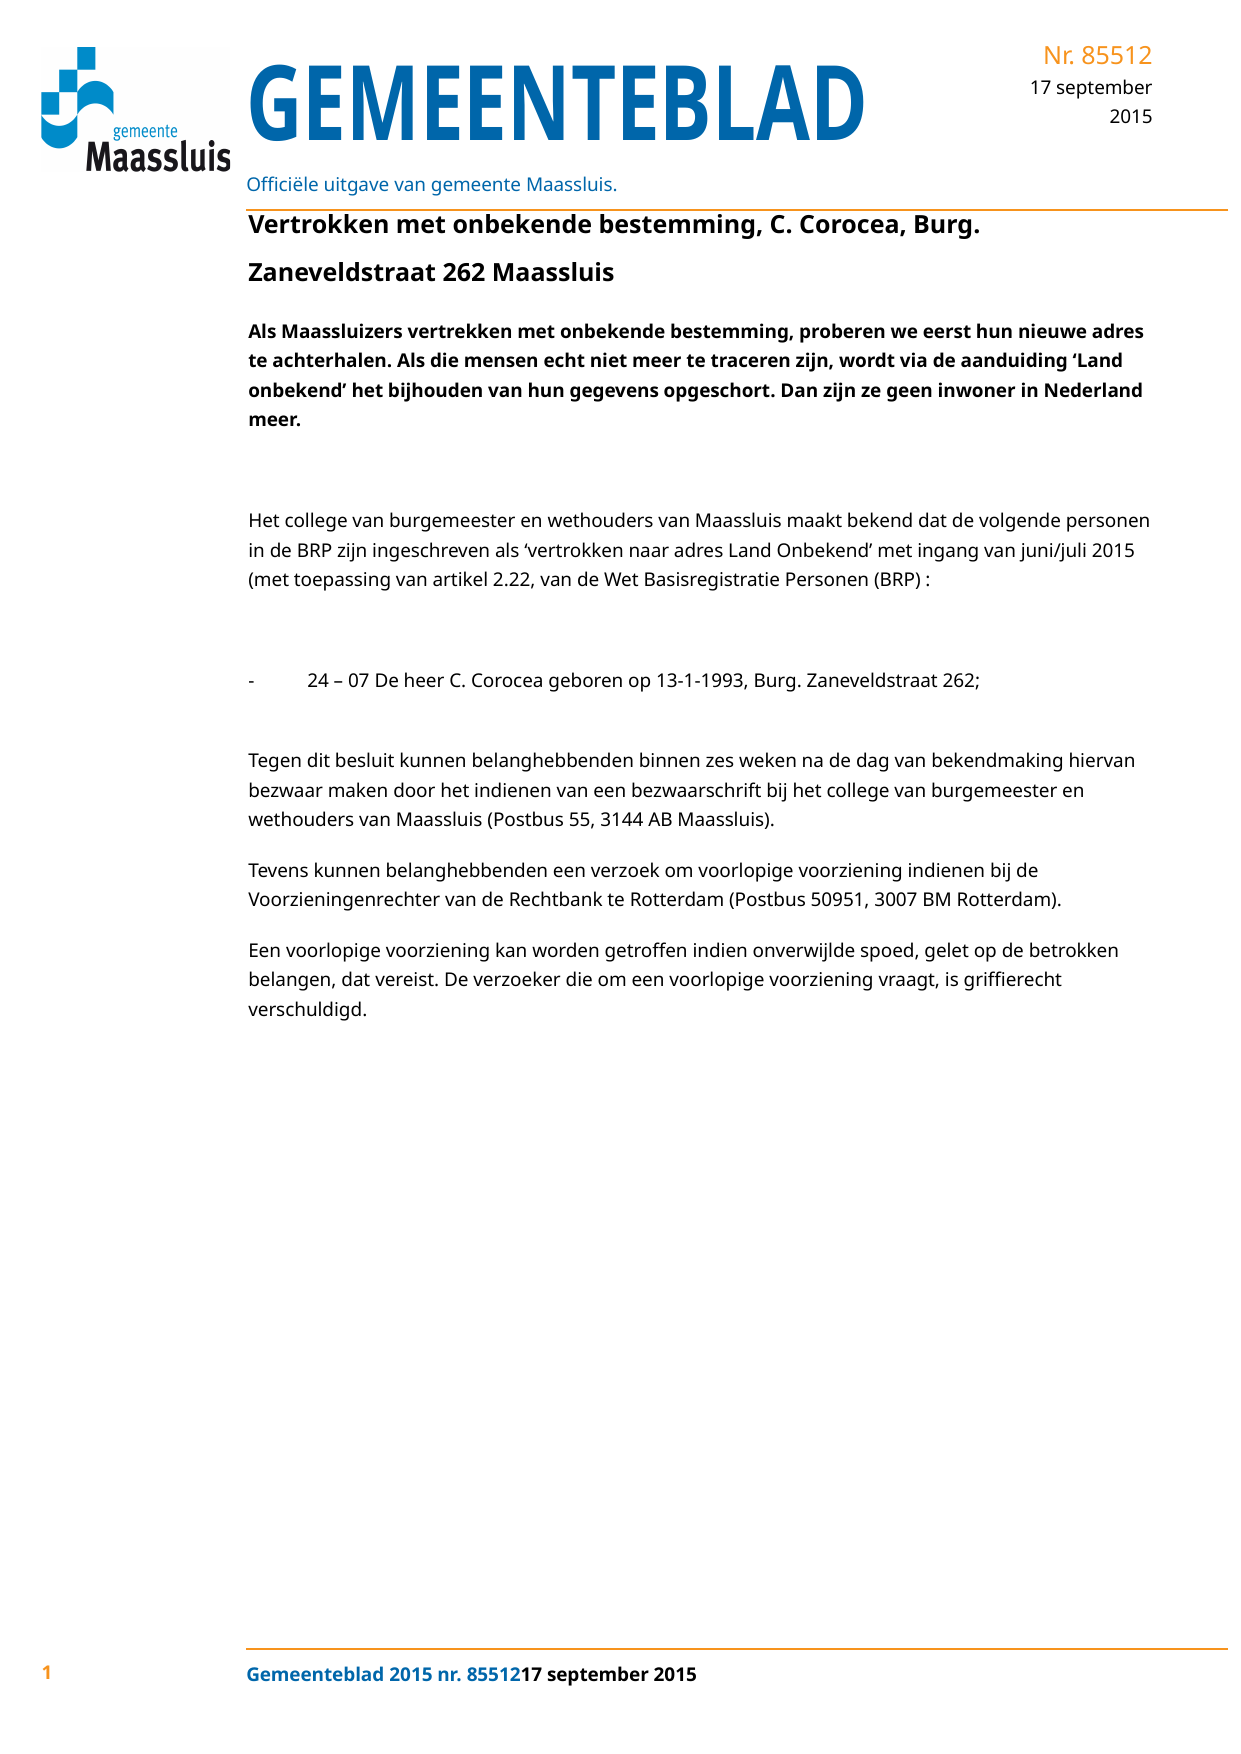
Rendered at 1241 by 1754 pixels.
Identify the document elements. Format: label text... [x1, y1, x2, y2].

picture [41, 47, 77, 92]
text Het college van burgemeester en wethouders van Maassluis maakt bekend dat de volgende personen in de BRP zijn ingeschreven als ‘vertrokken naar adres Land Onbekend’ met ingang van juni/juli 2015 (met toepassing van artikel 2.22, van de Wet Basisregistratie Personen (BRP) : [248, 507, 1152, 592]
text Een voorlopige voorziening kan worden getroffen indien onverwijlde spoed, gelet op de betrokken belangen, dat vereist. De verzoeker die om een voorlopige voorziening vraagt, is griffierecht verschuldigd. [248, 937, 1152, 1022]
picture [41, 47, 231, 172]
text Als Maassluizers vertrekken met onbekende bestemming, proberen we eerst hun nieuwe adres te achterhalen. Als die mensen echt niet meer te traceren zijn, wordt via de aanduiding ‘Land onbekend’ het bijhouden van hun gegevens opgeschort. Dan zijn ze geen inwoner in Nederland meer. [248, 318, 1152, 432]
list 24 – 07 De heer C. Corocea geboren op 13-1-1993, Burg. Zaneveldstraat 262; [248, 667, 1152, 693]
text Tegen dit besluit kunnen belanghebbenden binnen zes weken na de dag van bekendmaking hiervan bezwaar maken door het indienen van een bezwaarschrift bij het college van burgemeester en wethouders van Maassluis (Postbus 55, 3144 AB Maassluis). [248, 747, 1152, 832]
text Vertrokken met onbekende bestemming, C. Corocea, Burg. Zaneveldstraat 262 Maassluis [248, 211, 1152, 288]
text Tevens kunnen belanghebbenden een verzoek om voorlopige voorziening indienen bij de Voorzieningenrechter van de Rechtbank te Rotterdam (Postbus 50951, 3007 BM Rotterdam). [248, 857, 1152, 912]
